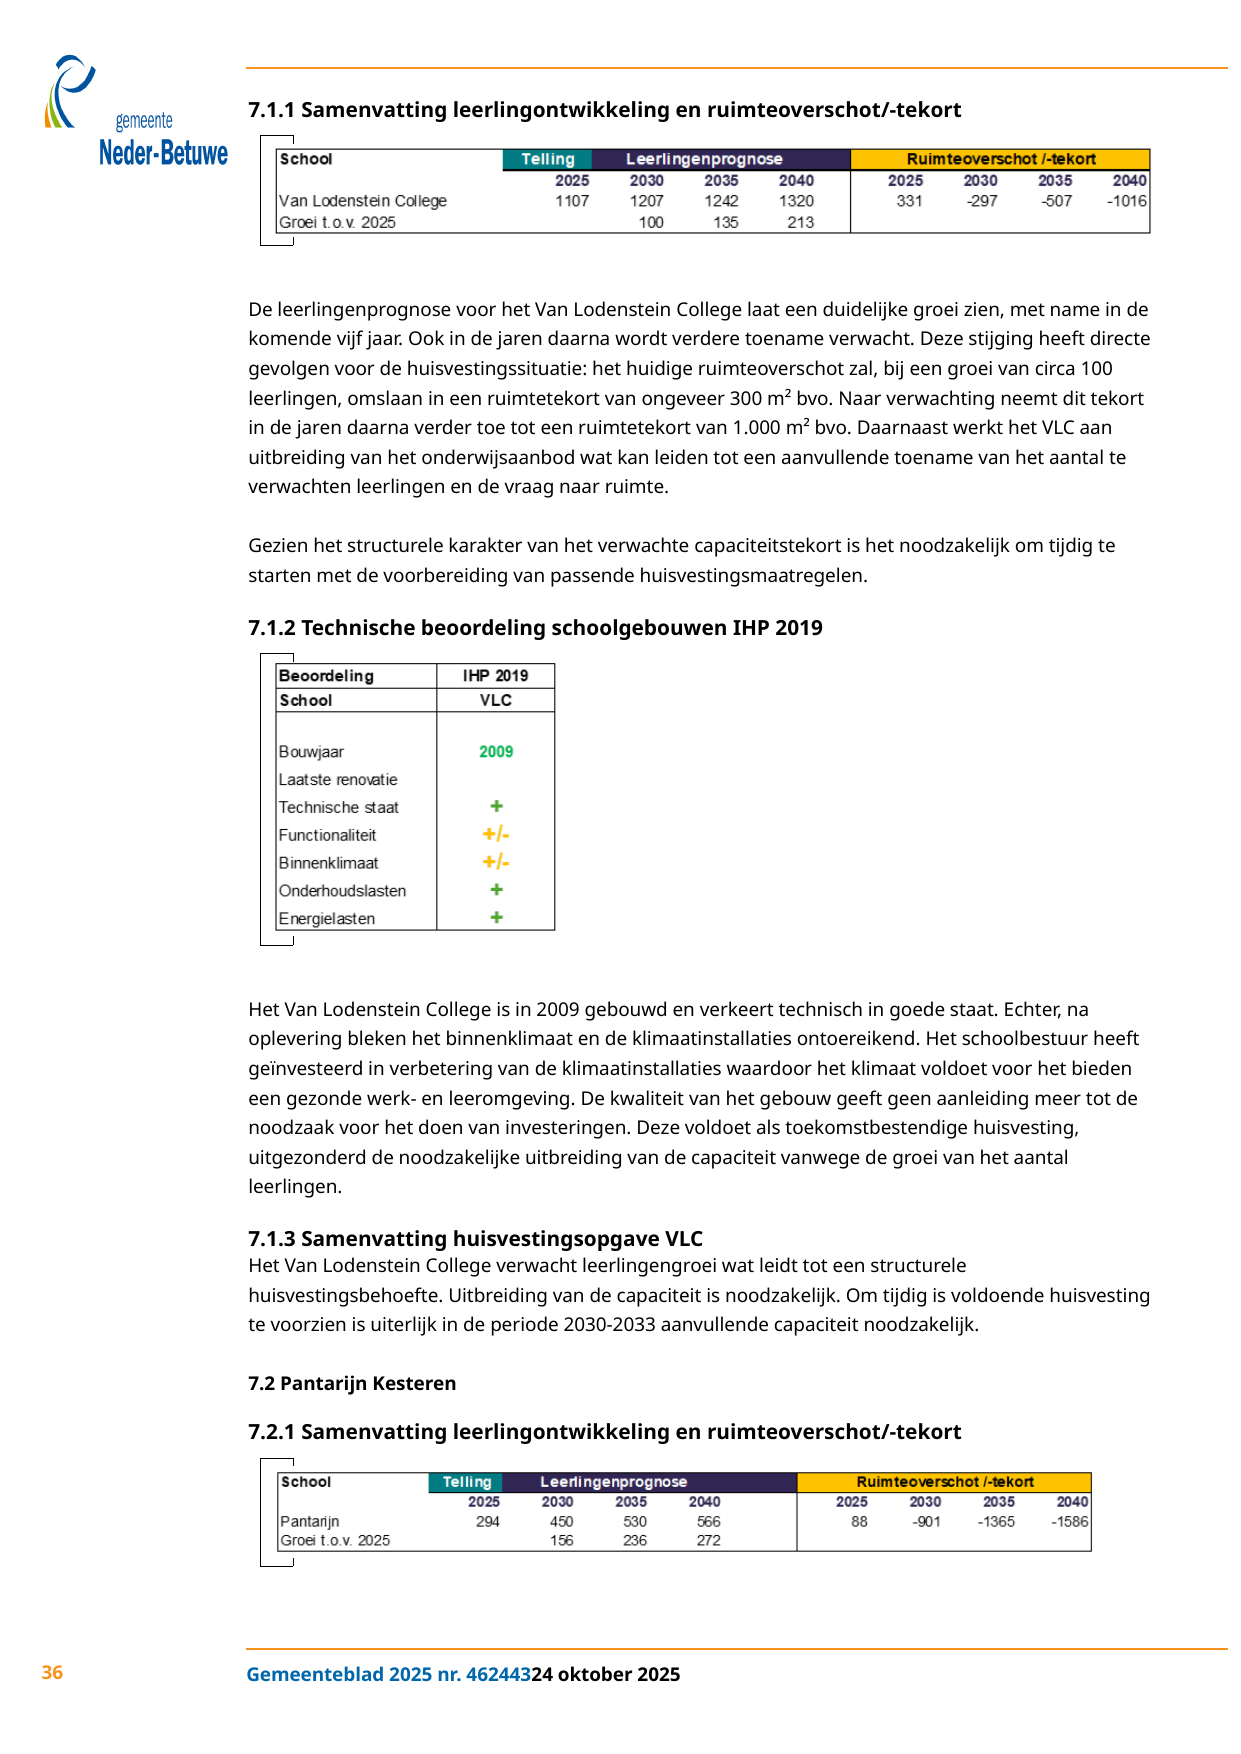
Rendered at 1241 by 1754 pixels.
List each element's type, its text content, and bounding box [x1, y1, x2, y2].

text Gezien het structurele karakter van het verwachte capaciteitstekort is het noodzakelijk om tijdig te starten met de voorbereiding van passende huisvestingsmaatregelen. [248, 533, 1152, 588]
picture [268, 144, 1155, 237]
text 7.2 Pantarijn Kesteren [248, 1371, 1152, 1396]
text 7.1.1 Samenvatting leerlingontwikkeling en ruimteoverschot/-tekort [248, 95, 1152, 123]
text 7.1.3 Samenvatting huisvestingsopgave VLC [248, 1224, 1152, 1252]
text 7.2.1 Samenvatting leerlingontwikkeling en ruimteoverschot/-tekort [248, 1417, 1152, 1446]
text De leerlingenprognose voor het Van Lodenstein College laat een duidelijke groei zien, met name in de komende vijf jaar. Ook in de jaren daarna wordt verdere toename verwacht. Deze stijging heeft directe gevolgen voor de huisvestingssituatie: het huidige ruimteoverschot zal, bij een groei van circa 100 leerlingen, omslaan in een ruimtetekort van ongeveer 300 m² bvo. Naar verwachting neemt dit tekort in de jaren daarna verder toe tot een ruimtetekort van 1.000 m² bvo. Daarnaast werkt het VLC aan uitbreiding van het onderwijsaanbod wat kan leiden tot een aanvullende toename van het aantal te verwachten leerlingen en de vraag naar ruimte. [248, 296, 1152, 499]
text Het Van Lodenstein College is in 2009 gebouwd en verkeert technisch in goede staat. Echter, na oplevering bleken het binnenklimaat en de klimaatinstallaties ontoereikend. Het schoolbestuur heeft geïnvesteerd in verbetering van de klimaatinstallaties waardoor het klimaat voldoet voor het bieden een gezonde werk- en leeromgeving. De kwaliteit van het gebouw geeft geen aanleiding meer tot de noodzaak voor het doen van investeringen. Deze voldoet als toekomstbestendige huisvesting, uitgezonderd de noodzakelijke uitbreiding van de capaciteit vanwege de groei van het aantal leerlingen. [248, 996, 1152, 1199]
picture [268, 662, 565, 936]
text Het Van Lodenstein College verwacht leerlingengroei wat leidt tot een structurele huisvestingsbehoefte. Uitbreiding van de capaciteit is noodzakelijk. Om tijdig is voldoende huisvesting te voorzien is uiterlijk in de periode 2030-2033 aanvullende capaciteit noodzakelijk. [248, 1252, 1152, 1337]
picture [268, 1466, 1096, 1558]
text 7.1.2 Technische beoordeling schoolgebouwen IHP 2019 [248, 613, 1152, 641]
picture [41, 47, 231, 172]
